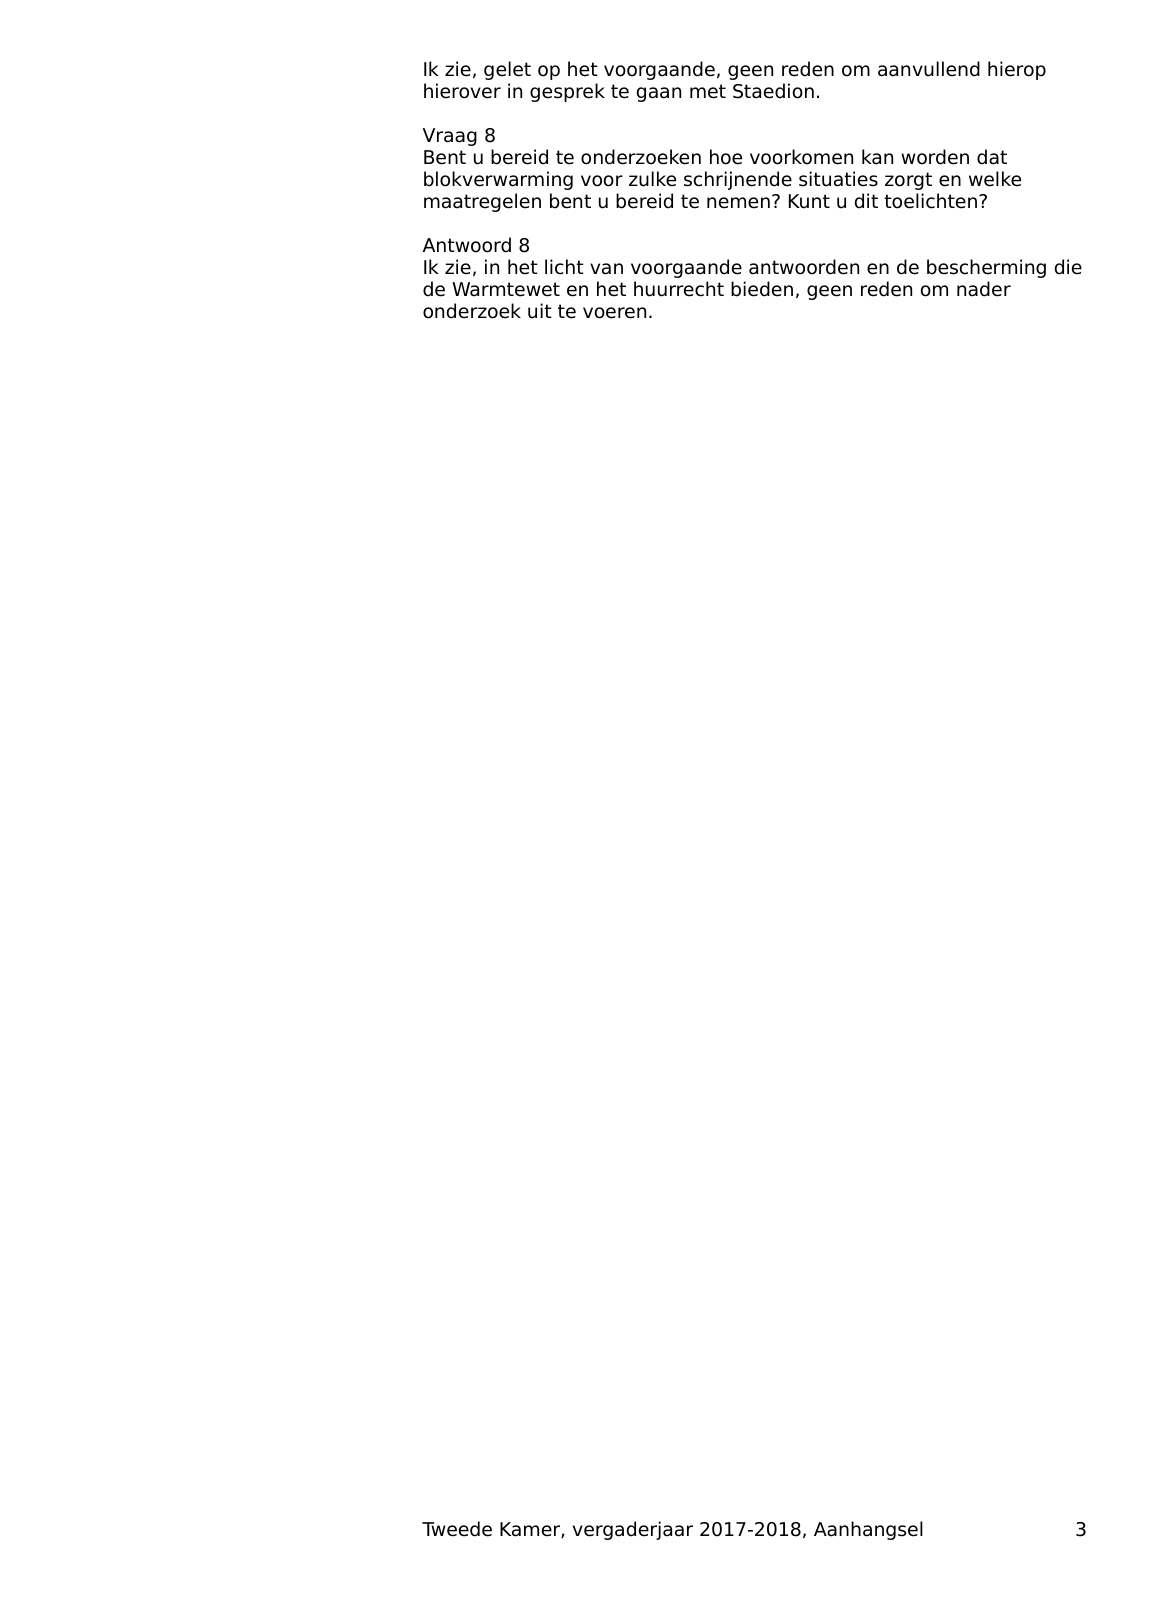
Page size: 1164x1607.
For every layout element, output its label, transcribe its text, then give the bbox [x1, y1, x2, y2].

text Antwoord 8 [422, 235, 1087, 257]
text Vraag 8 [422, 125, 1087, 147]
text Ik zie, in het licht van voorgaande antwoorden en de bescherming die de Warmtewet en het huurrecht bieden, geen reden om nader onderzoek uit te voeren. [422, 257, 1087, 323]
text Ik zie, gelet op het voorgaande, geen reden om aanvullend hierop hierover in gesprek te gaan met Staedion. [422, 59, 1087, 103]
text Bent u bereid te onderzoeken hoe voorkomen kan worden dat blokverwarming voor zulke schrijnende situaties zorgt en welke maatregelen bent u bereid te nemen? Kunt u dit toelichten? [422, 147, 1087, 213]
